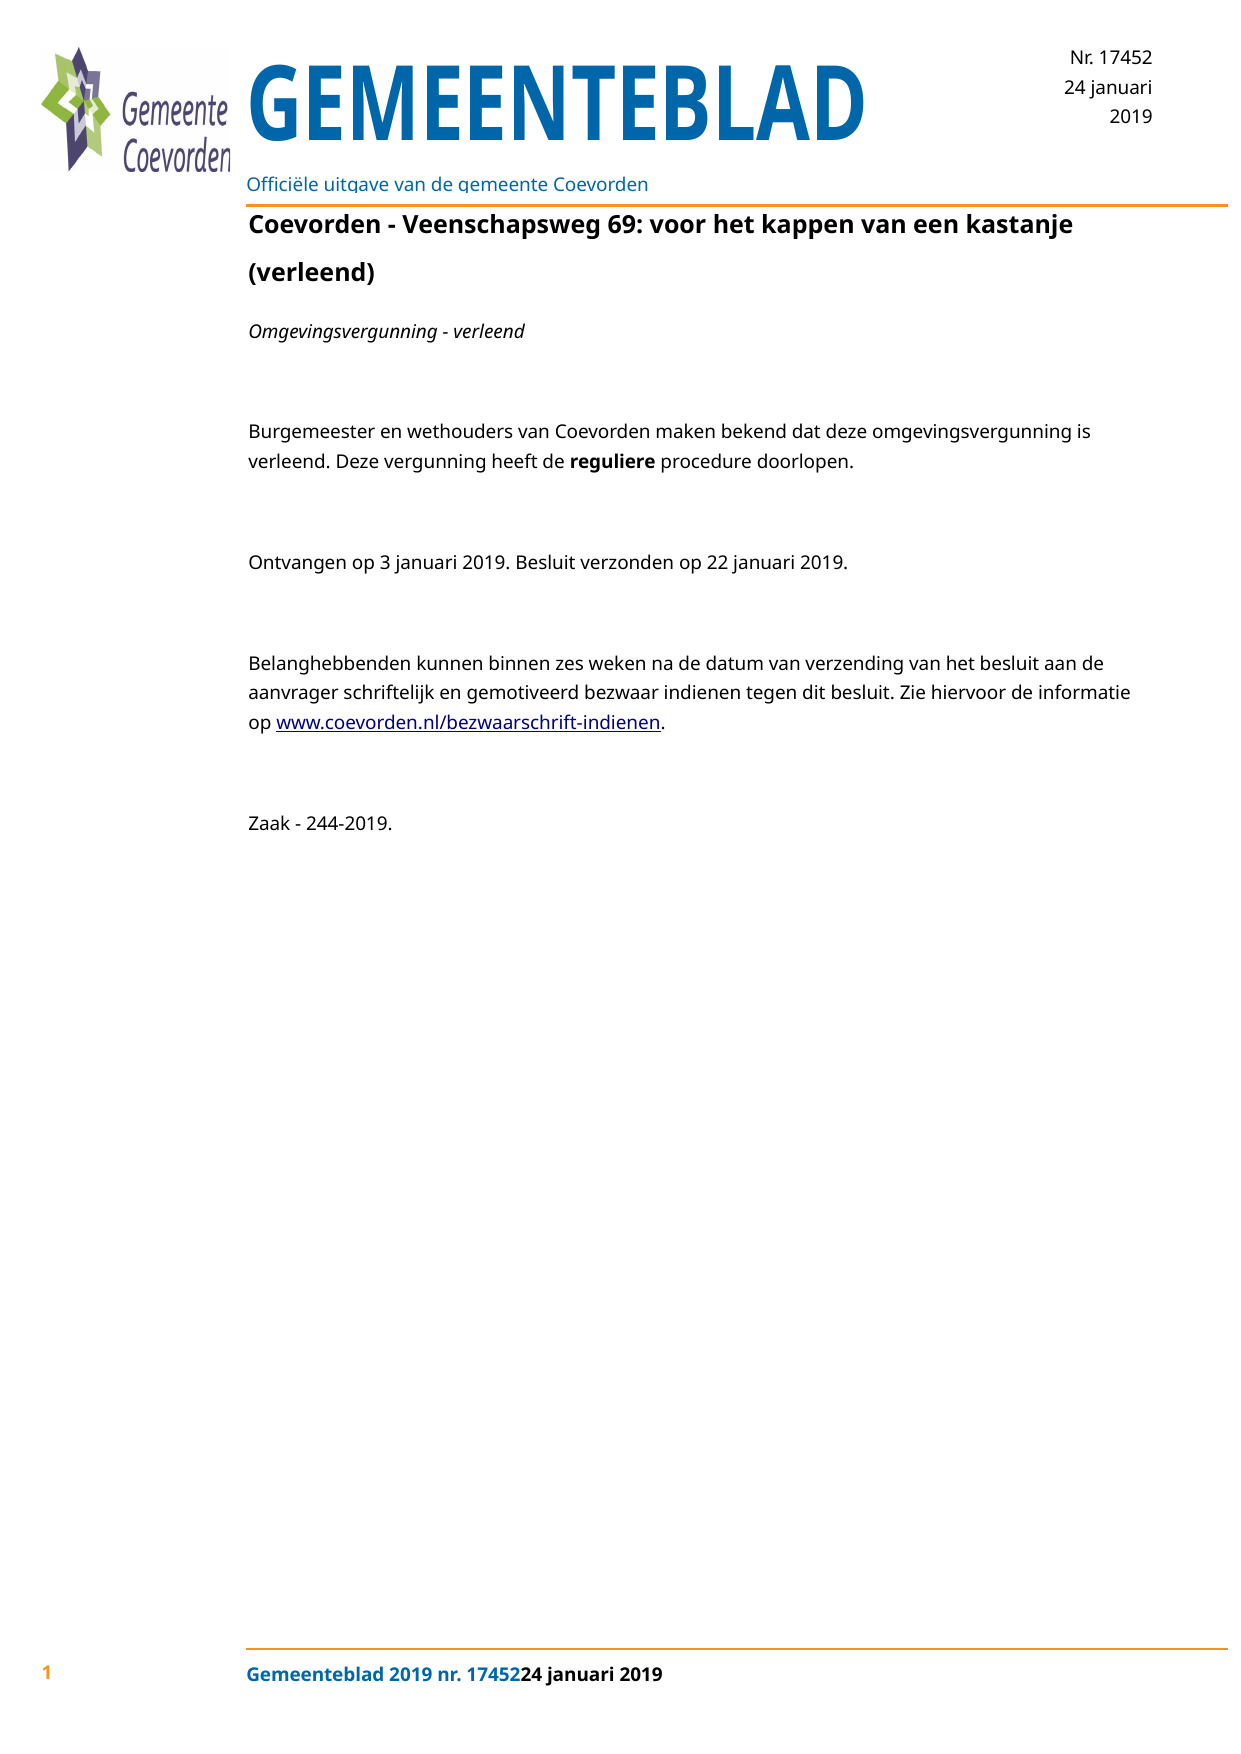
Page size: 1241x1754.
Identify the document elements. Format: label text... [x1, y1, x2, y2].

text Omgevingsvergunning - verleend [248, 318, 1152, 344]
text Burgemeester en wethouders van Coevorden maken bekend dat deze omgevingsvergunning is verleend. Deze vergunning heeft de reguliere procedure doorlopen. [248, 419, 1152, 474]
text Coevorden - Veenschapsweg 69: voor het kappen van een kastanje (verleend) [248, 207, 1152, 288]
text Belanghebbenden kunnen binnen zes weken na de datum van verzending van het besluit aan de aanvrager schriftelijk en gemotiveerd bezwaar indienen tegen dit besluit. Zie hiervoor de informatie op www.coevorden.nl/bezwaarschrift-indienen. [248, 650, 1152, 735]
text Ontvangen op 3 januari 2019. Besluit verzonden op 22 januari 2019. [248, 549, 1152, 575]
picture [41, 47, 231, 172]
text Zaak - 244-2019. [248, 810, 1152, 836]
